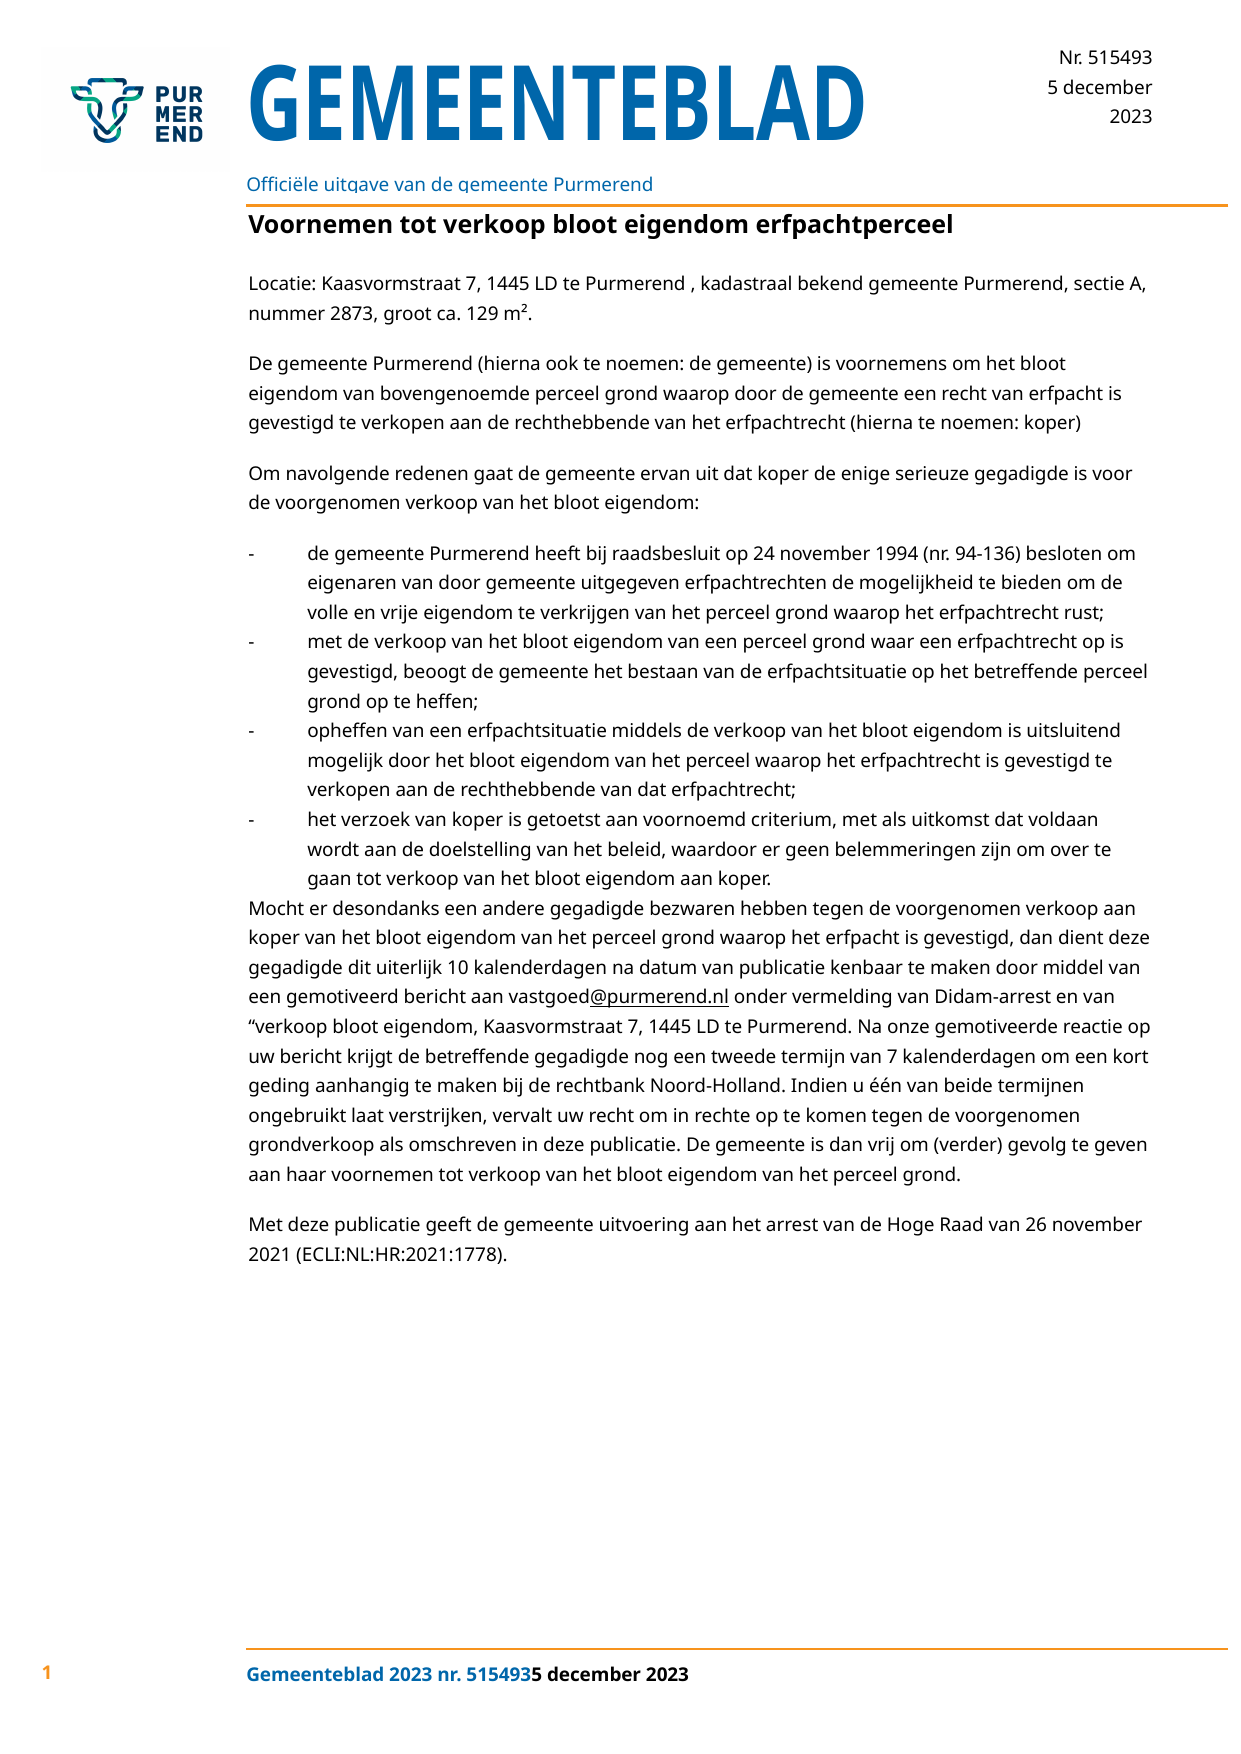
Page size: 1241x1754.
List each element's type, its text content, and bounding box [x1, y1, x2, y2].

text Met deze publicatie geeft de gemeente uitvoering aan het arrest van de Hoge Raad van 26 november 2021 (ECLI:NL:HR:2021:1778). [248, 1212, 1152, 1267]
picture [41, 47, 231, 172]
text Mocht er desondanks een andere gegadigde bezwaren hebben tegen de voorgenomen verkoop aan koper van het bloot eigendom van het perceel grond waarop het erfpacht is gevestigd, dan dient deze gegadigde dit uiterlijk 10 kalenderdagen na datum van publicatie kenbaar te maken door middel van een gemotiveerd bericht aan vastgoed@purmerend.nl onder vermelding van Didam-arrest en van “verkoop bloot eigendom, Kaasvormstraat 7, 1445 LD te Purmerend. Na onze gemotiveerde reactie op uw bericht krijgt de betreffende gegadigde nog een tweede termijn van 7 kalenderdagen om een kort geding aanhangig te maken bij de rechtbank Noord-Holland. Indien u één van beide termijnen ongebruikt laat verstrijken, vervalt uw recht om in rechte op te komen tegen de voorgenomen grondverkoop als omschreven in deze publicatie. De gemeente is dan vrij om (verder) gevolg te geven aan haar voornemen tot verkoop van het bloot eigendom van het perceel grond. [248, 895, 1152, 1187]
list de gemeente Purmerend heeft bij raadsbesluit op 24 november 1994 (nr. 94-136) besloten om eigenaren van door gemeente uitgegeven erfpachtrechten de mogelijkheid te bieden om de volle en vrije eigendom te verkrijgen van het perceel grond waarop het erfpachtrecht rust; [248, 540, 1152, 625]
list opheffen van een erfpachtsituatie middels de verkoop van het bloot eigendom is uitsluitend mogelijk door het bloot eigendom van het perceel waarop het erfpachtrecht is gevestigd te verkopen aan de rechthebbende van dat erfpachtrecht; [248, 717, 1152, 802]
list met de verkoop van het bloot eigendom van een perceel grond waar een erfpachtrecht op is gevestigd, beoogt de gemeente het bestaan van de erfpachtsituatie op het betreffende perceel grond op te heffen; [248, 629, 1152, 713]
text Locatie: Kaasvormstraat 7, 1445 LD te Purmerend , kadastraal bekend gemeente Purmerend, sectie A, nummer 2873, groot ca. 129 m². [248, 270, 1152, 326]
text Voornemen tot verkoop bloot eigendom erfpachtperceel [248, 207, 1152, 241]
text Om navolgende redenen gaat de gemeente ervan uit dat koper de enige serieuze gegadigde is voor de voorgenomen verkoop van het bloot eigendom: [248, 460, 1152, 515]
list het verzoek van koper is getoetst aan voornoemd criterium, met als uitkomst dat voldaan wordt aan de doelstelling van het beleid, waardoor er geen belemmeringen zijn om over te gaan tot verkoop van het bloot eigendom aan koper. [248, 806, 1152, 891]
text De gemeente Purmerend (hierna ook te noemen: de gemeente) is voornemens om het bloot eigendom van bovengenoemde perceel grond waarop door de gemeente een recht van erfpacht is gevestigd te verkopen aan de rechthebbende van het erfpachtrecht (hierna te noemen: koper) [248, 350, 1152, 435]
